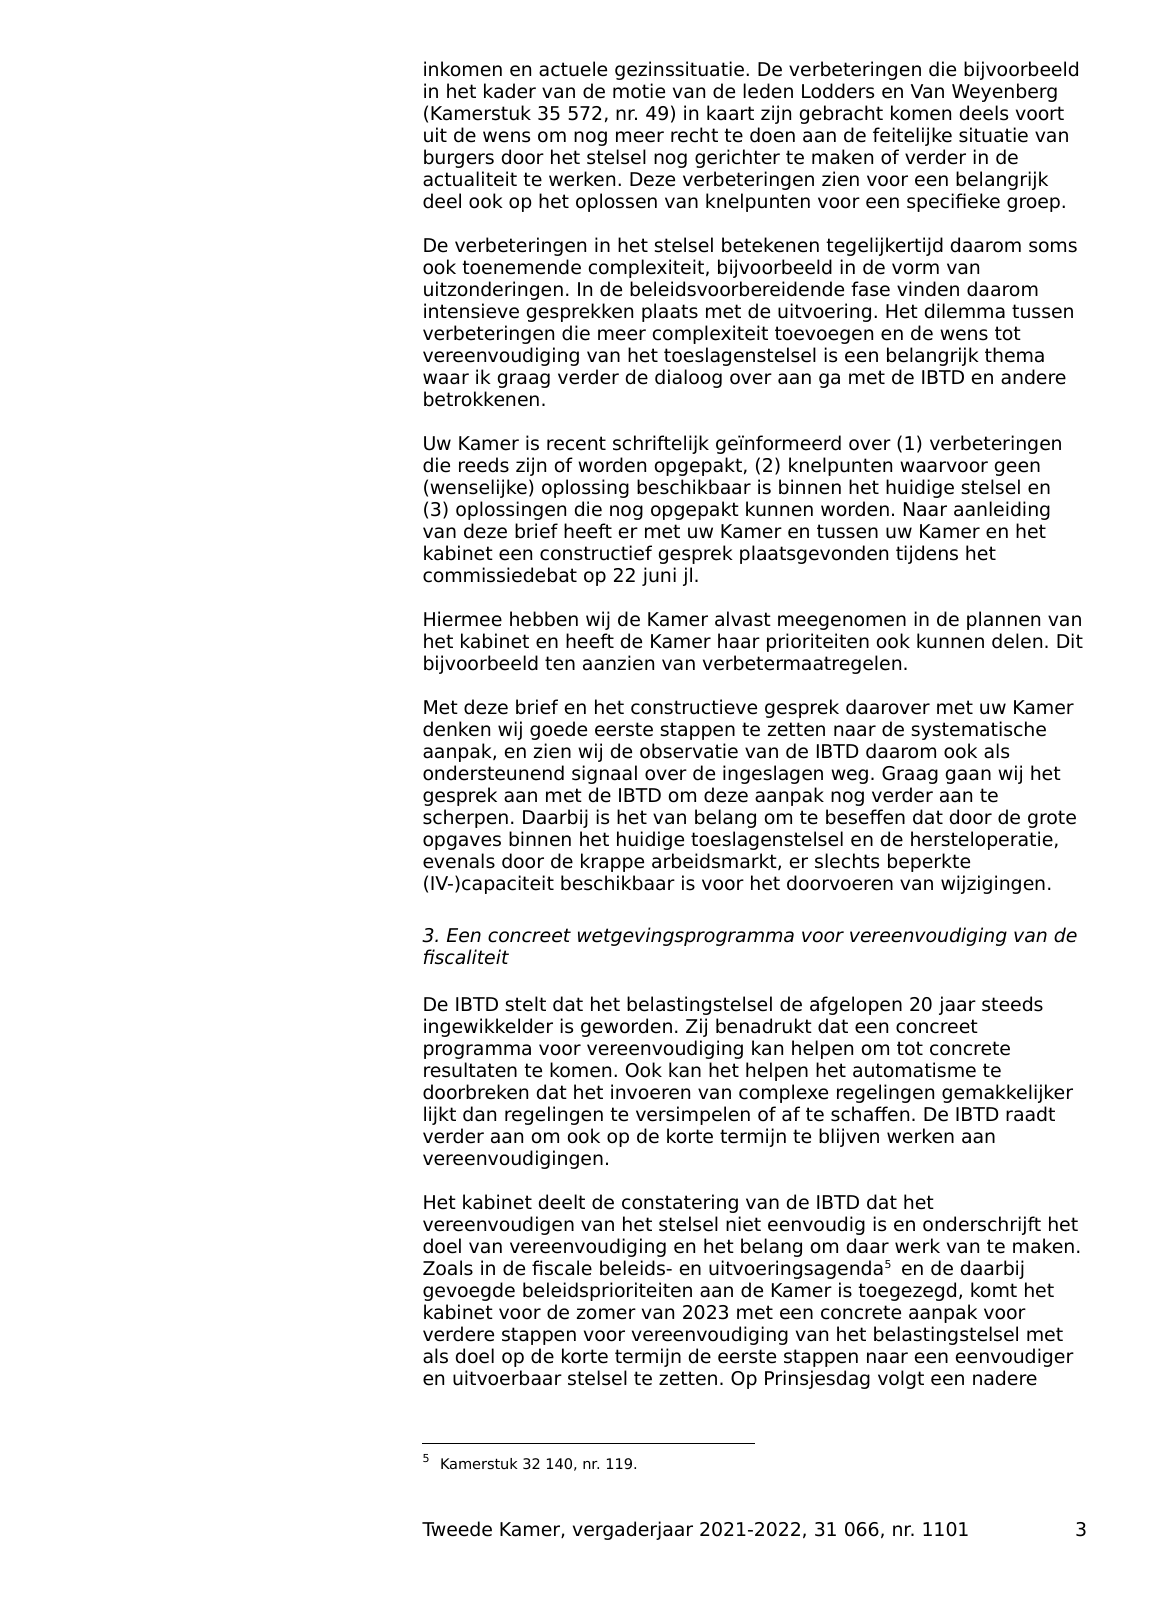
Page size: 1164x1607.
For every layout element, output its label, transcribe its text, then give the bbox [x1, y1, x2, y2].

text Kamerstuk 32 140, nr. 119. [422, 1452, 1087, 1474]
text De verbeteringen in het stelsel betekenen tegelijkertijd daarom soms ook toenemende complexiteit, bijvoorbeeld in de vorm van uitzonderingen. In de beleidsvoorbereidende fase vinden daarom intensieve gesprekken plaats met de uitvoering. Het dilemma tussen verbeteringen die meer complexiteit toevoegen en de wens tot vereenvoudiging van het toeslagenstelsel is een belangrijk thema waar ik graag verder de dialoog over aan ga met de IBTD en andere betrokkenen. [422, 235, 1087, 411]
text Het kabinet deelt de constatering van de IBTD dat het vereenvoudigen van het stelsel niet eenvoudig is en onderschrijft het doel van vereenvoudiging en het belang om daar werk van te maken. Zoals in de fiscale beleids- en uitvoeringsagenda en de daarbij gevoegde beleidsprioriteiten aan de Kamer is toegezegd, komt het kabinet voor de zomer van 2023 met een concrete aanpak voor verdere stappen voor vereenvoudiging van het belastingstelsel met als doel op de korte termijn de eerste stappen naar een eenvoudiger en uitvoerbaar stelsel te zetten. Op Prinsjesdag volgt een nadere [422, 1192, 1087, 1390]
subtitle 3. Een concreet wetgevingsprogramma voor vereenvoudiging van de fiscaliteit [422, 925, 1087, 969]
text Met deze brief en het constructieve gesprek daarover met uw Kamer denken wij goede eerste stappen te zetten naar de systematische aanpak, en zien wij de observatie van de IBTD daarom ook als ondersteunend signaal over de ingeslagen weg. Graag gaan wij het gesprek aan met de IBTD om deze aanpak nog verder aan te scherpen. Daarbij is het van belang om te beseffen dat door de grote opgaves binnen het huidige toeslagenstelsel en de hersteloperatie, evenals door de krappe arbeidsmarkt, er slechts beperkte (IV-)capaciteit beschikbaar is voor het doorvoeren van wijzigingen. [422, 697, 1087, 895]
text inkomen en actuele gezinssituatie. De verbeteringen die bijvoorbeeld in het kader van de motie van de leden Lodders en Van Weyenberg (Kamerstuk 35 572, nr. 49) in kaart zijn gebracht komen deels voort uit de wens om nog meer recht te doen aan de feitelijke situatie van burgers door het stelsel nog gerichter te maken of verder in de actualiteit te werken. Deze verbeteringen zien voor een belangrijk deel ook op het oplossen van knelpunten voor een specifieke groep. [422, 59, 1087, 213]
text Hiermee hebben wij de Kamer alvast meegenomen in de plannen van het kabinet en heeft de Kamer haar prioriteiten ook kunnen delen. Dit bijvoorbeeld ten aanzien van verbetermaatregelen. [422, 609, 1087, 675]
text De IBTD stelt dat het belastingstelsel de afgelopen 20 jaar steeds ingewikkelder is geworden. Zij benadrukt dat een concreet programma voor vereenvoudiging kan helpen om tot concrete resultaten te komen. Ook kan het helpen het automatisme te doorbreken dat het invoeren van complexe regelingen gemakkelijker lijkt dan regelingen te versimpelen of af te schaffen. De IBTD raadt verder aan om ook op de korte termijn te blijven werken aan vereenvoudigingen. [422, 994, 1087, 1170]
text Uw Kamer is recent schriftelijk geïnformeerd over (1) verbeteringen die reeds zijn of worden opgepakt, (2) knelpunten waarvoor geen (wenselijke) oplossing beschikbaar is binnen het huidige stelsel en (3) oplossingen die nog opgepakt kunnen worden. Naar aanleiding van deze brief heeft er met uw Kamer en tussen uw Kamer en het kabinet een constructief gesprek plaatsgevonden tijdens het commissiedebat op 22 juni jl. [422, 433, 1087, 587]
